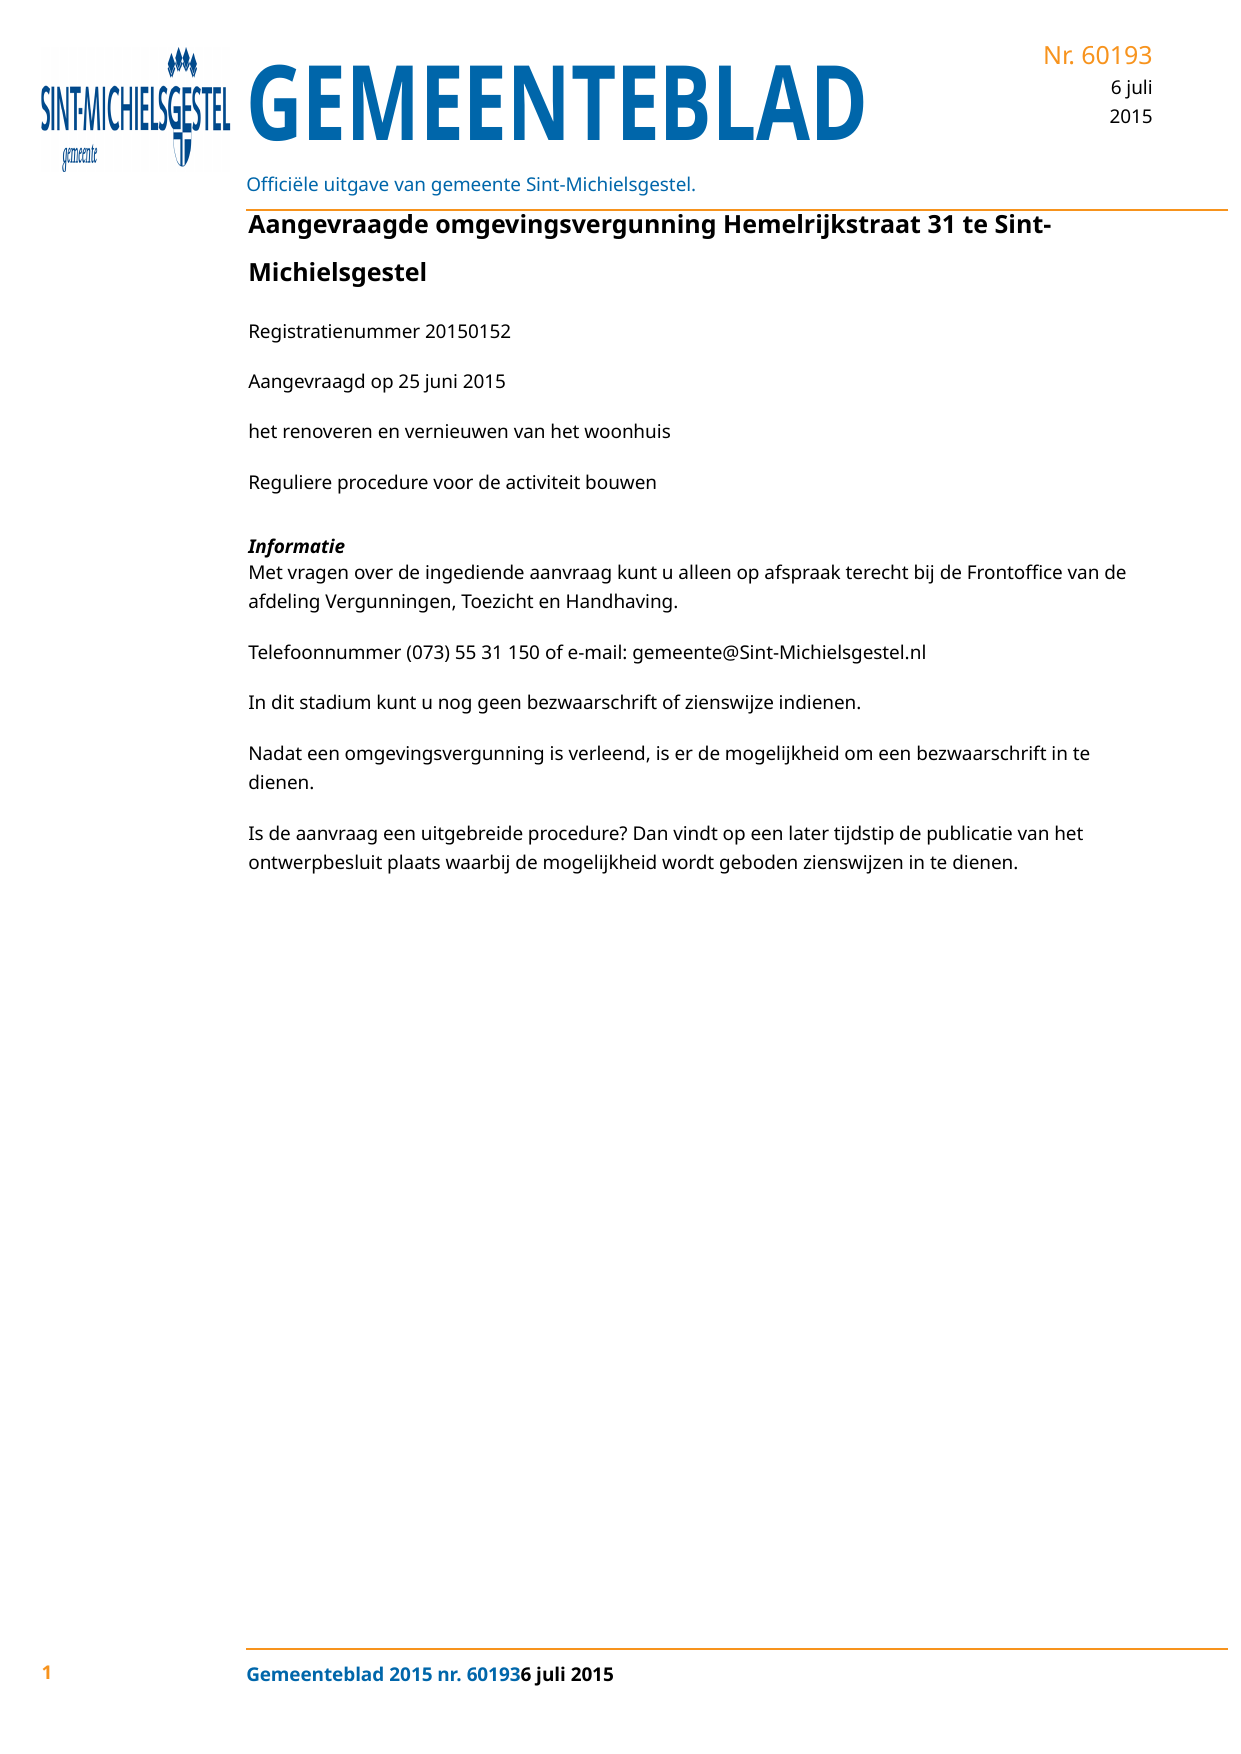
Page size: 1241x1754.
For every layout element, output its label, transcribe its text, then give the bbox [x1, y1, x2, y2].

text het renoveren en vernieuwen van het woonhuis [248, 419, 1152, 444]
text Aangevraagd op 25 juni 2015 [248, 368, 1152, 394]
text Nadat een omgevingsvergunning is verleend, is er de mogelijkheid om een bezwaarschrift in te dienen. [248, 740, 1152, 795]
text Reguliere procedure voor de activiteit bouwen [248, 469, 1152, 495]
text Informatie [248, 533, 1152, 559]
text Met vragen over de ingediende aanvraag kunt u alleen op afspraak terecht bij de Frontoffice van de afdeling Vergunningen, Toezicht en Handhaving. [248, 559, 1152, 614]
picture [41, 47, 231, 172]
text In dit stadium kunt u nog geen bezwaarschrift of zienswijze indienen. [248, 689, 1152, 715]
text Telefoonnummer (073) 55 31 150 of e-mail: gemeente@Sint-Michielsgestel.nl [248, 639, 1152, 664]
text Aangevraagde omgevingsvergunning Hemelrijkstraat 31 te Sint-Michielsgestel [248, 211, 1152, 288]
text Is de aanvraag een uitgebreide procedure? Dan vindt op een later tijdstip de publicatie van het ontwerpbesluit plaats waarbij de mogelijkheid wordt geboden zienswijzen in te dienen. [248, 820, 1152, 875]
text Registratienummer 20150152 [248, 318, 1152, 344]
